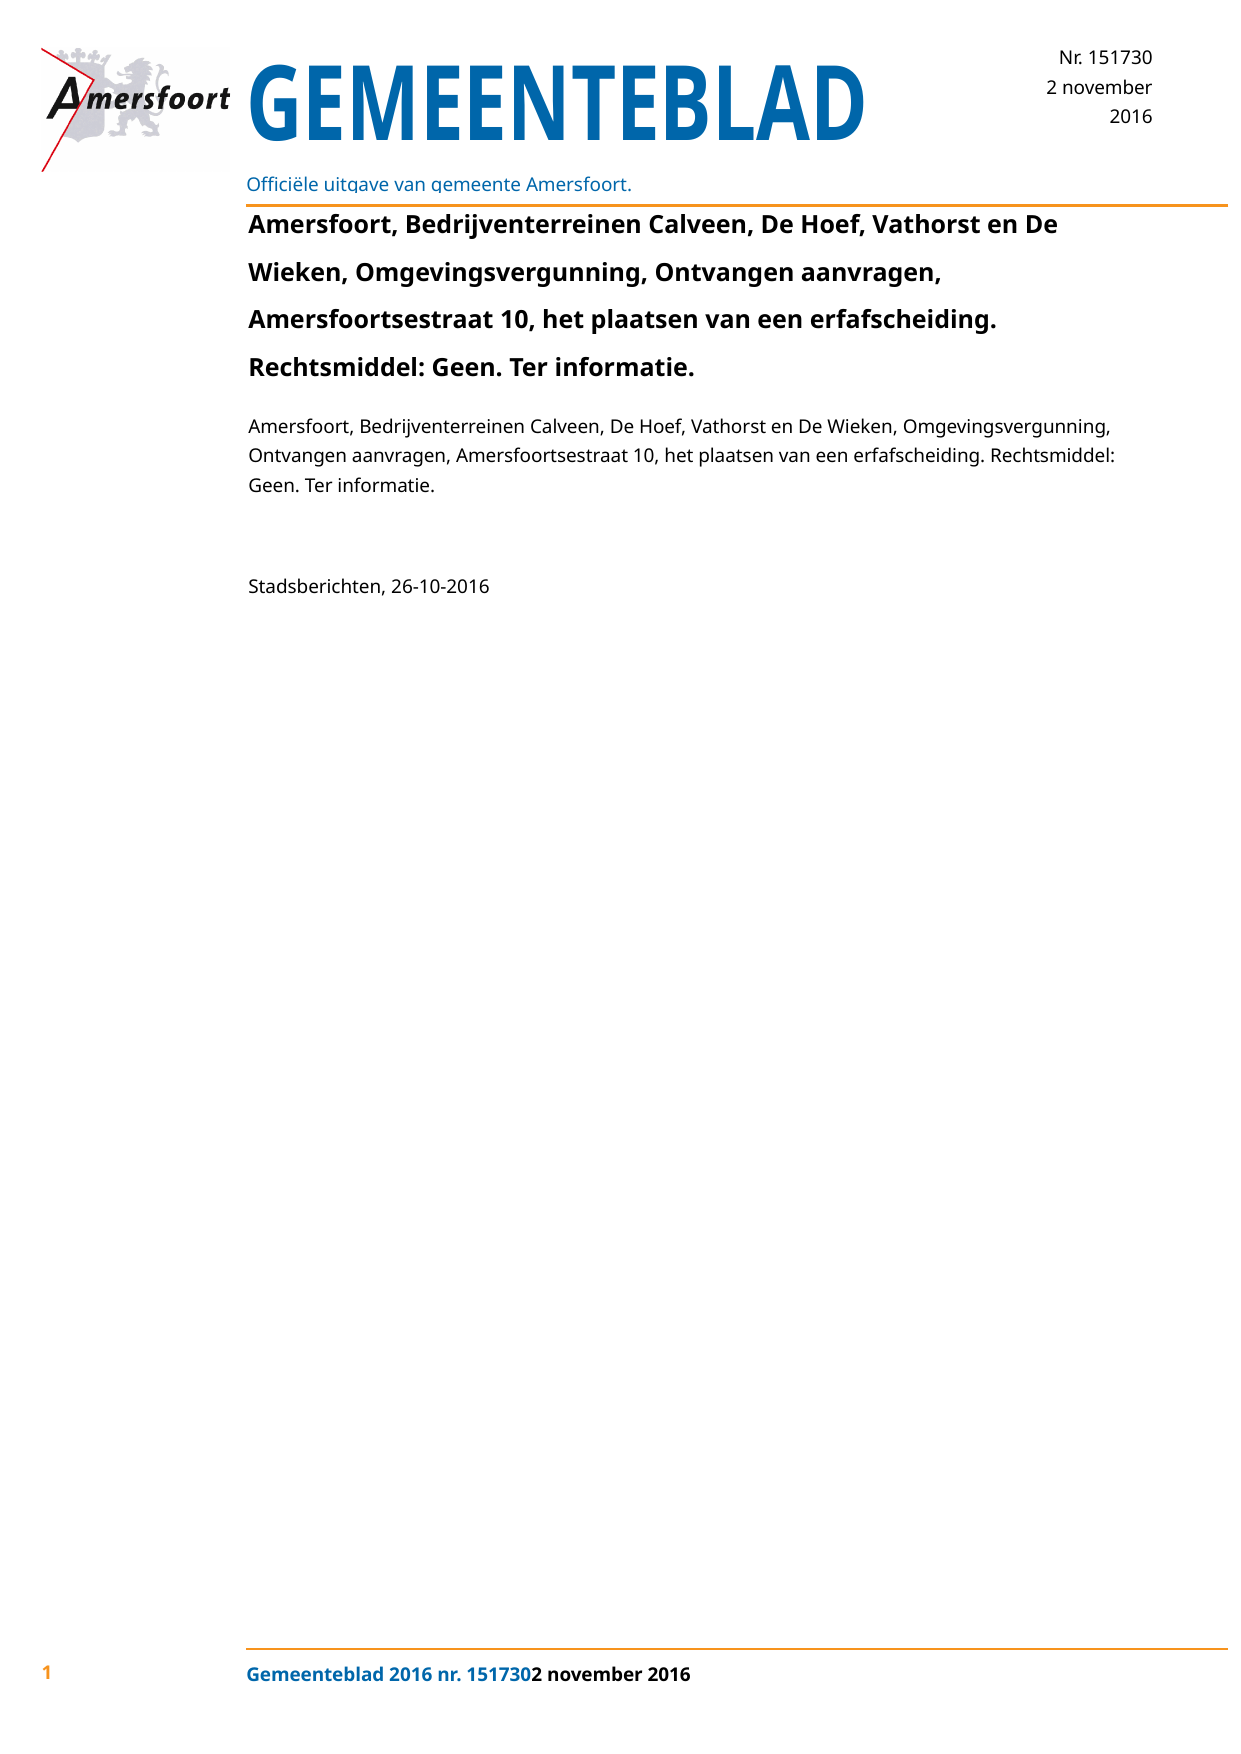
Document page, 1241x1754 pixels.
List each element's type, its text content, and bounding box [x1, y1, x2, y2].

text Stadsberichten, 26-10-2016 [248, 573, 1152, 599]
text Amersfoort, Bedrijventerreinen Calveen, De Hoef, Vathorst en De Wieken, Omgevingsvergunning, Ontvangen aanvragen, Amersfoortsestraat 10, het plaatsen van een erfafscheiding. Rechtsmiddel: Geen. Ter informatie. [248, 413, 1152, 498]
text Amersfoort, Bedrijventerreinen Calveen, De Hoef, Vathorst en De Wieken, Omgevingsvergunning, Ontvangen aanvragen, Amersfoortsestraat 10, het plaatsen van een erfafscheiding. Rechtsmiddel: Geen. Ter informatie. [248, 207, 1152, 384]
picture [41, 47, 231, 172]
